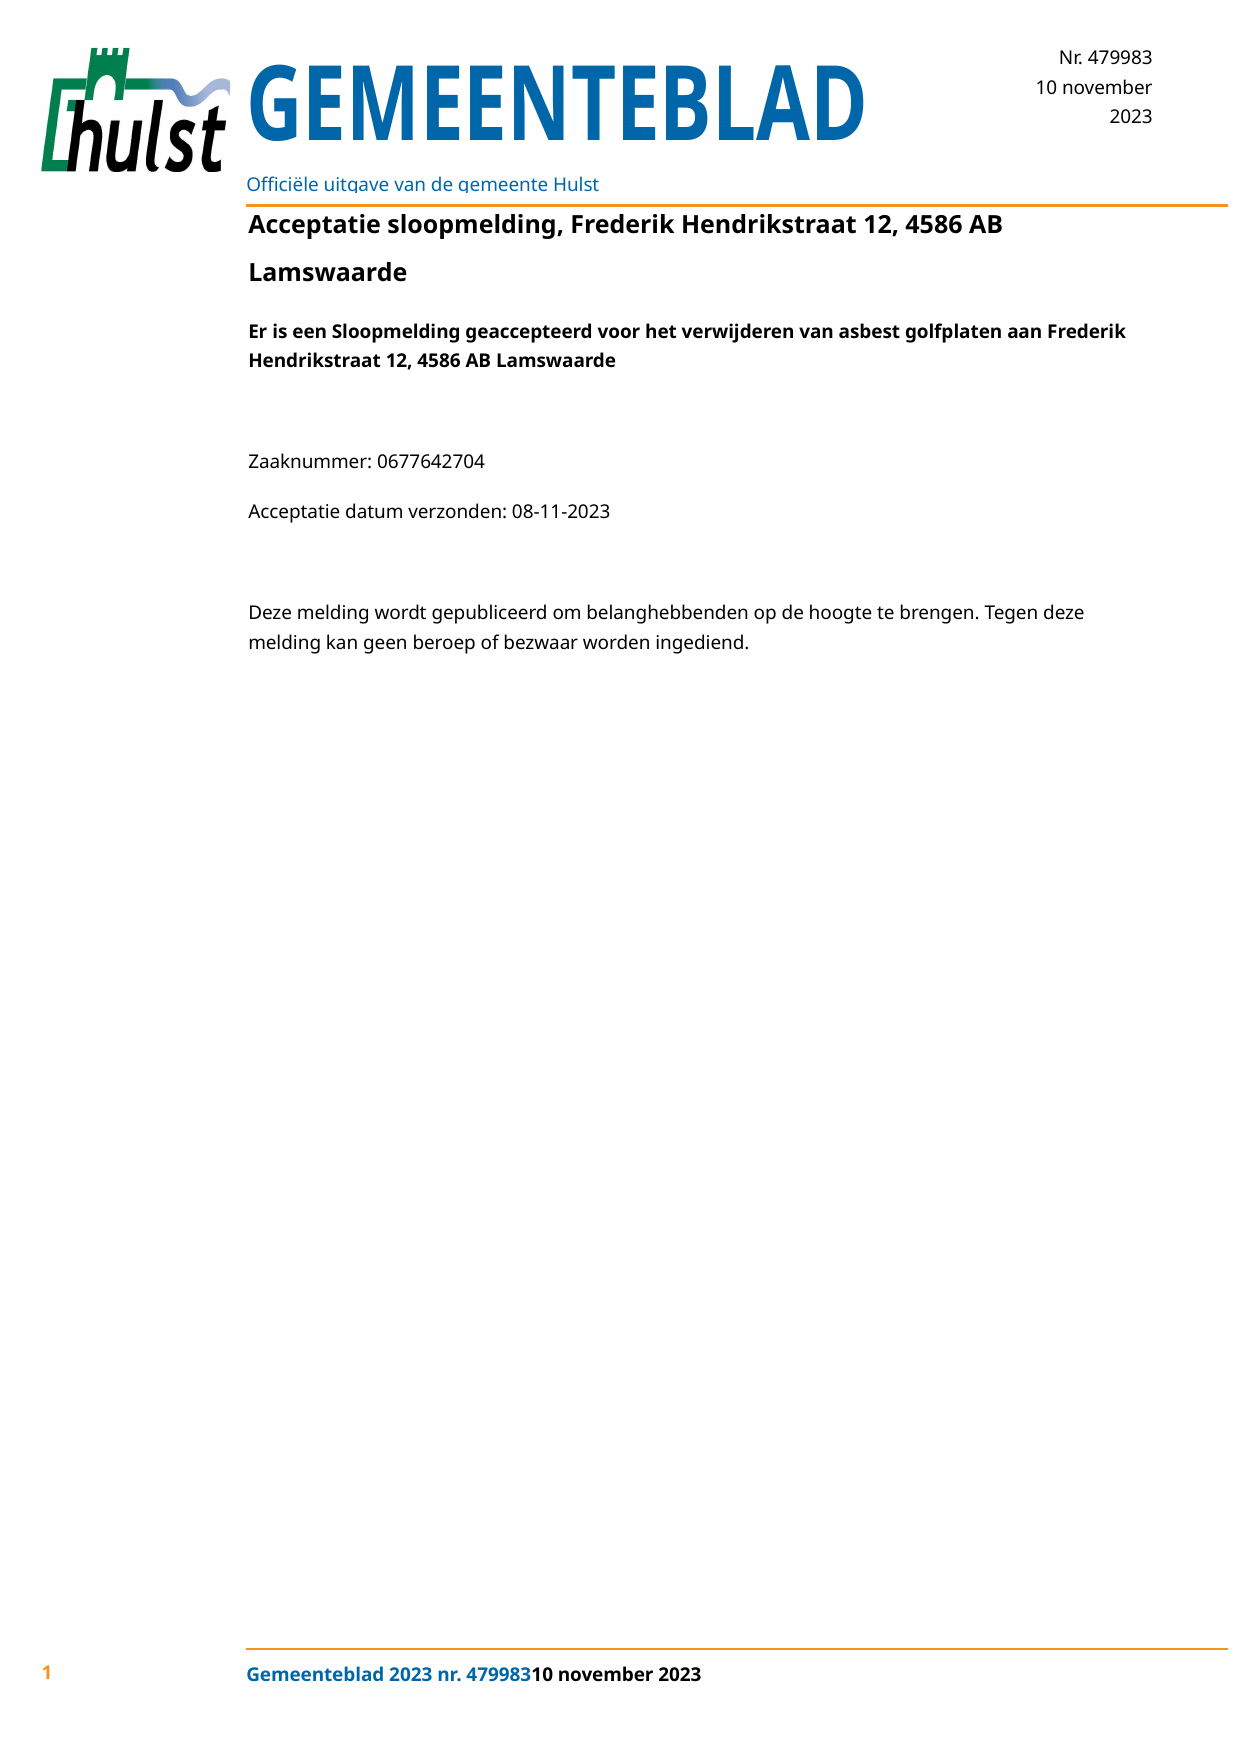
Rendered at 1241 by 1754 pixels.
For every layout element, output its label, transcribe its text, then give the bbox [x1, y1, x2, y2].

picture [41, 47, 231, 172]
text Zaaknummer: 0677642704 [248, 448, 1152, 474]
text Er is een Sloopmelding geaccepteerd voor het verwijderen van asbest golfplaten aan Frederik Hendrikstraat 12, 4586 AB Lamswaarde [248, 318, 1152, 373]
text Deze melding wordt gepubliceerd om belanghebbenden op de hoogte te brengen. Tegen deze melding kan geen beroep of bezwaar worden ingediend. [248, 599, 1152, 655]
text Acceptatie datum verzonden: 08-11-2023 [248, 499, 1152, 524]
text Acceptatie sloopmelding, Frederik Hendrikstraat 12, 4586 AB Lamswaarde [248, 207, 1152, 288]
